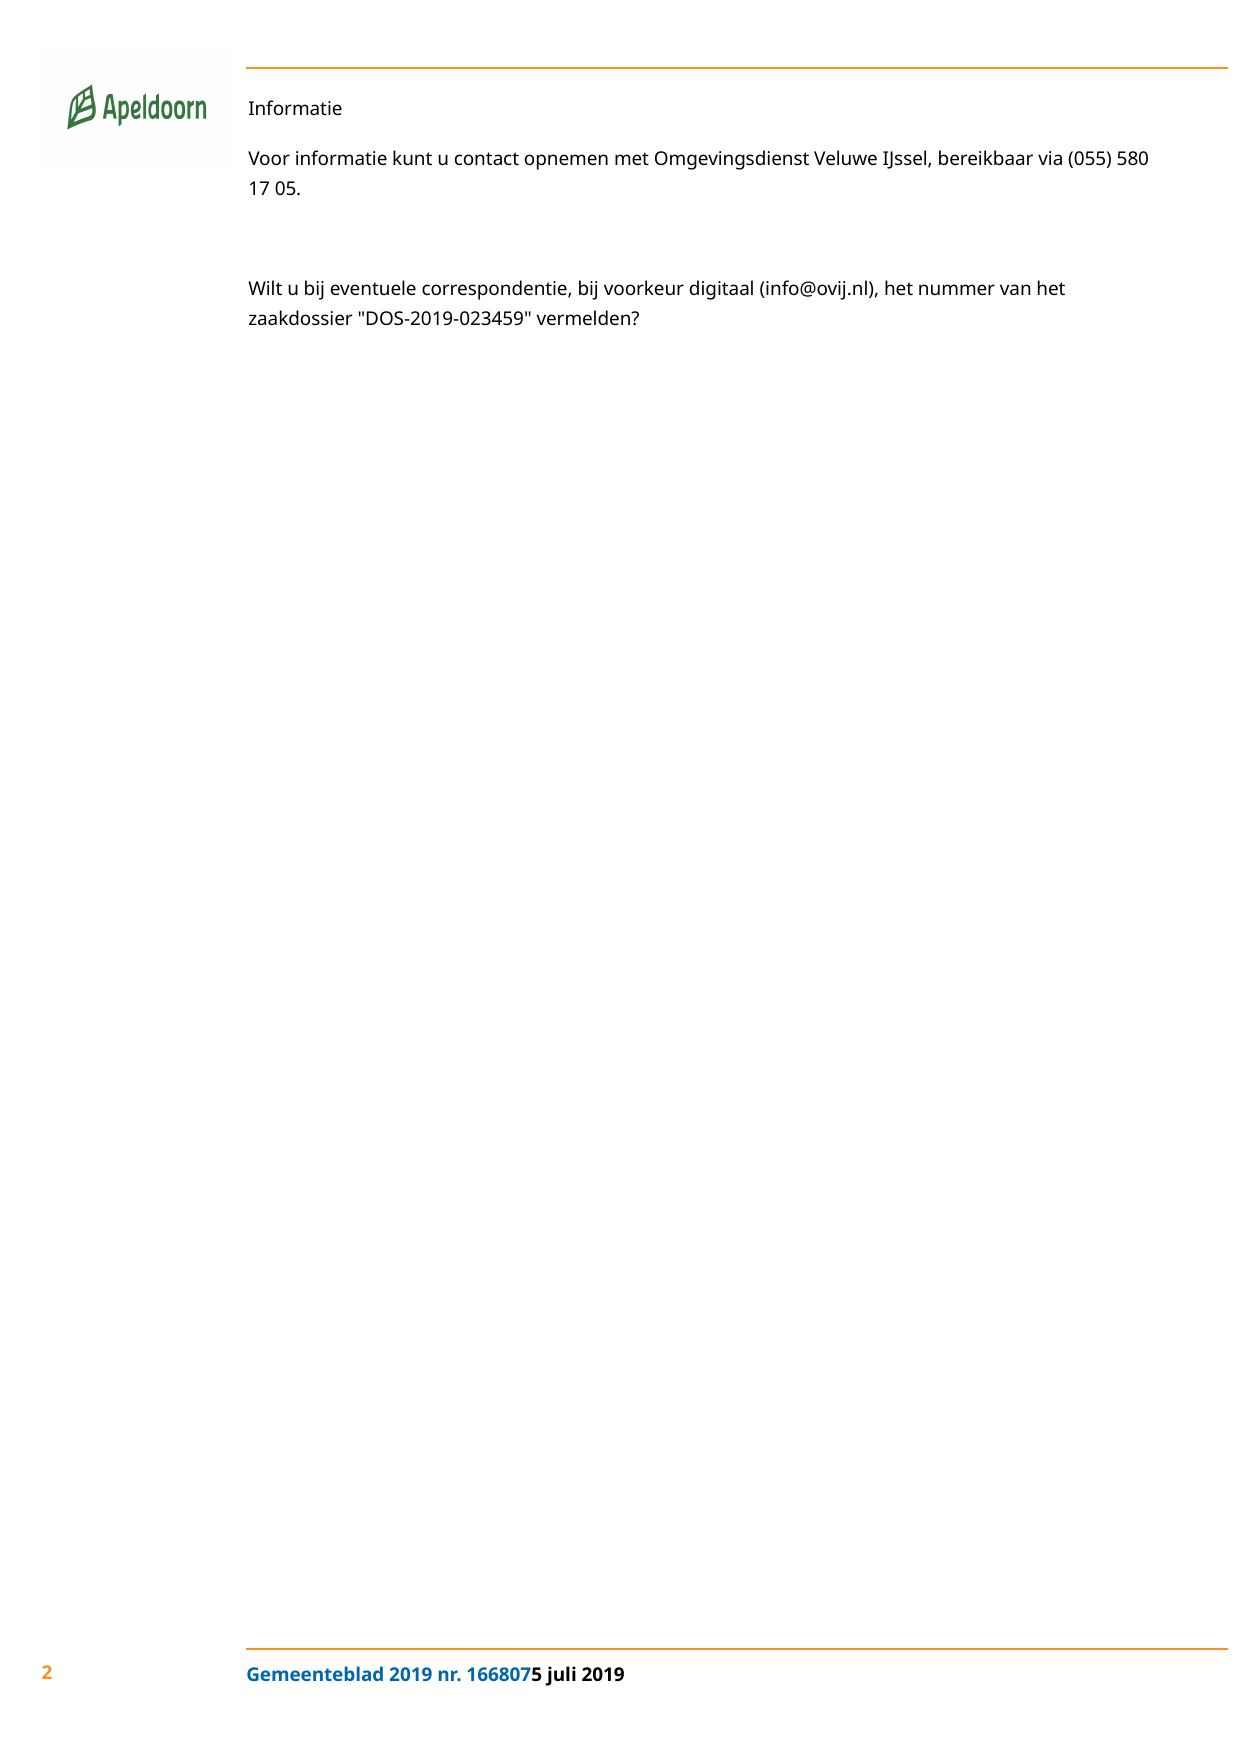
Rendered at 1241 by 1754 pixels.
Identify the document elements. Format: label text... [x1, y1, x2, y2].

text Informatie [248, 95, 1152, 121]
picture [41, 47, 231, 172]
text Wilt u bij eventuele correspondentie, bij voorkeur digitaal (info@ovij.nl), het nummer van het zaakdossier "DOS-2019-023459" vermelden? [248, 276, 1152, 331]
text Voor informatie kunt u contact opnemen met Omgevingsdienst Veluwe IJssel, bereikbaar via (055) 580 17 05. [248, 145, 1152, 201]
